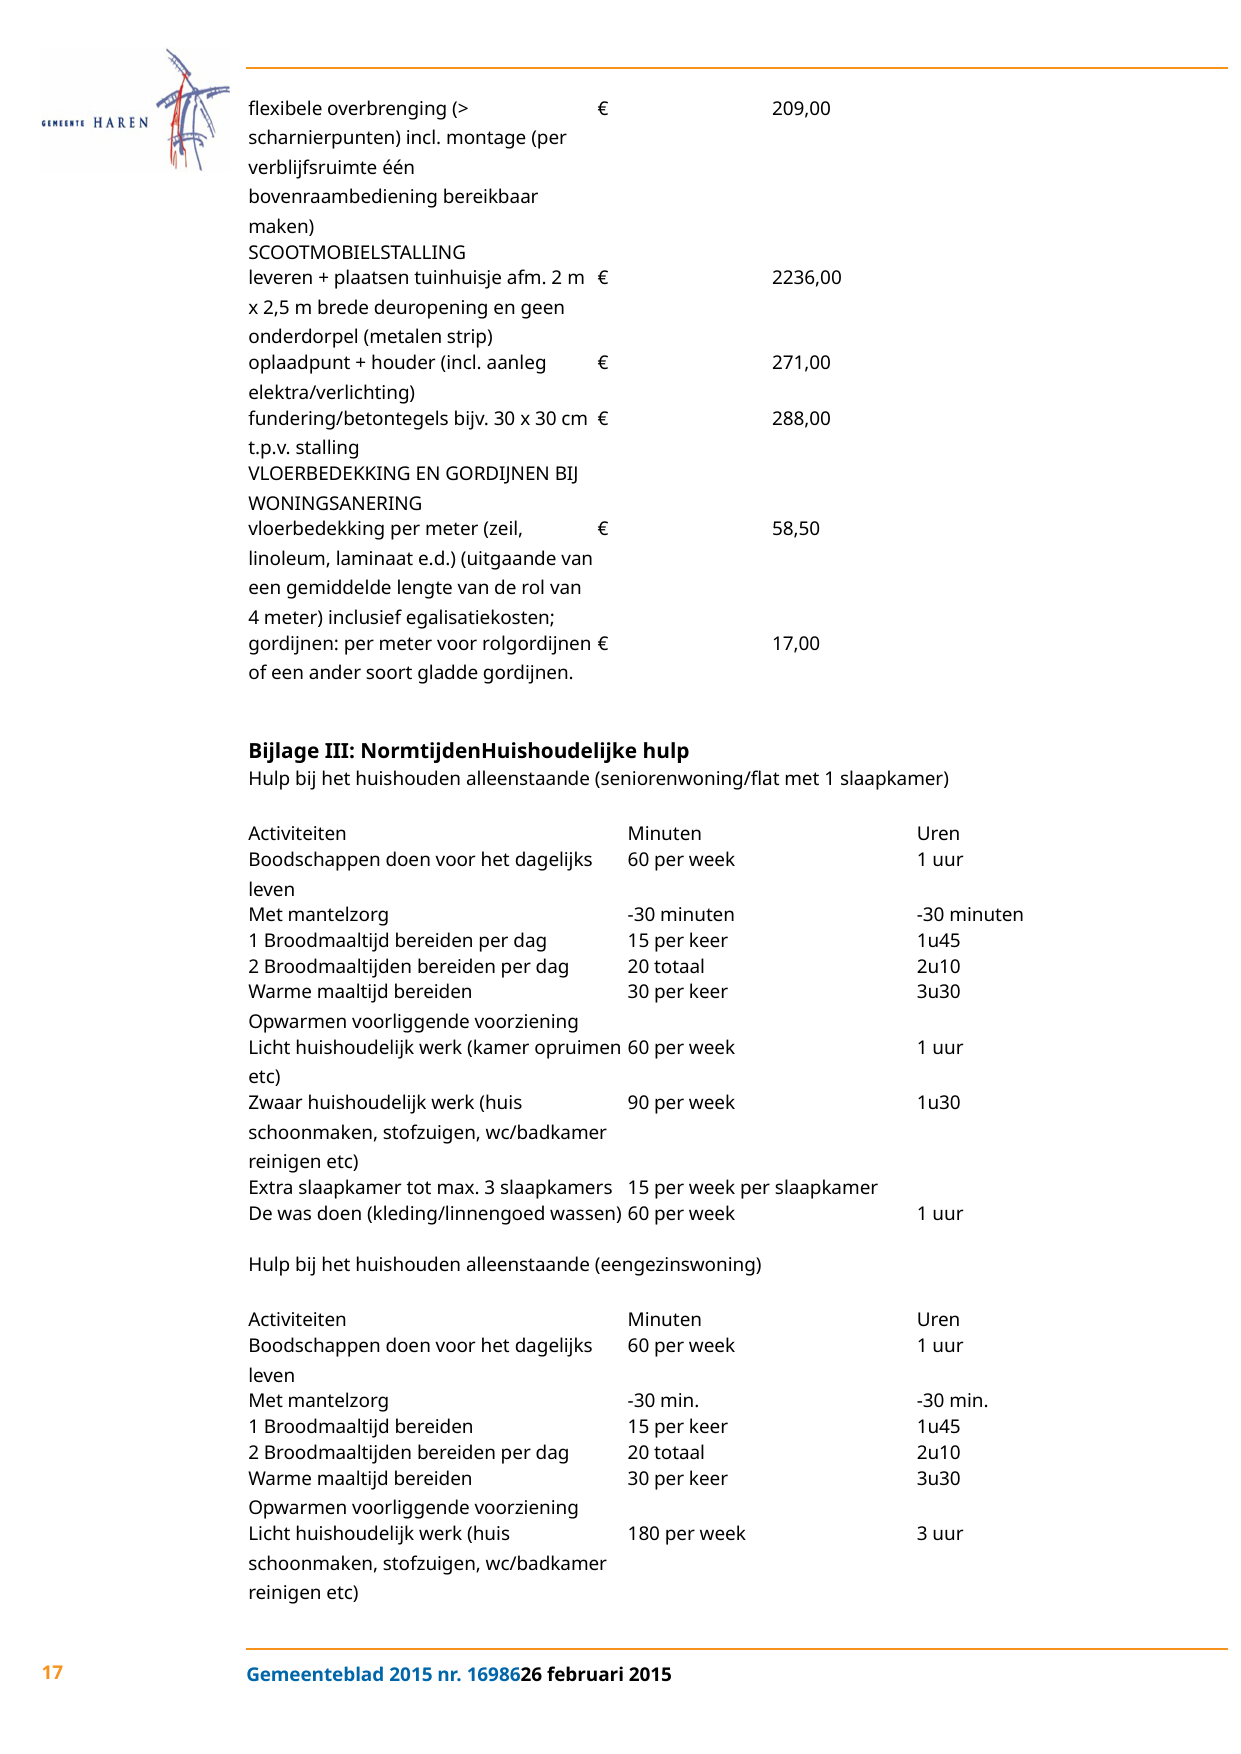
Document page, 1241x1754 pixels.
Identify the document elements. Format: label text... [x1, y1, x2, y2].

table_cell [947, 405, 1152, 460]
table_cell 60 per week [628, 1034, 917, 1089]
table_cell 90 per week [628, 1089, 917, 1174]
table_cell 1 uur [917, 846, 1152, 901]
table_cell [947, 630, 1152, 685]
table_cell 1 Broodmaaltijd bereiden [248, 1414, 627, 1439]
table_cell 20 totaal [628, 1439, 917, 1465]
table_cell SCOOTMOBIELSTALLING [248, 239, 597, 264]
table_cell Licht huishoudelijk werk (kamer opruimen etc) [248, 1034, 627, 1089]
table_cell 1 uur [917, 1333, 1152, 1388]
table_cell 288,00 [772, 405, 947, 460]
table_cell € [597, 515, 772, 630]
table_cell 2u10 [917, 1439, 1152, 1465]
table_cell -30 minuten [628, 901, 917, 927]
table_cell 60 per week [628, 846, 917, 901]
table_cell VLOERBEDEKKING EN GORDIJNEN BIJ WONINGSANERING [248, 460, 597, 515]
table_cell [947, 515, 1152, 630]
table_cell Boodschappen doen voor het dagelijks leven [248, 846, 627, 901]
table_cell [947, 239, 1152, 264]
table_cell Boodschappen doen voor het dagelijks leven [248, 1333, 627, 1388]
table_cell 1u45 [917, 927, 1152, 953]
table_cell 3u30 [917, 1465, 1152, 1520]
text Hulp bij het huishouden alleenstaande (eengezinswoning) [248, 1251, 1152, 1277]
picture [41, 47, 231, 172]
table_cell Warme maaltijd bereiden Opwarmen voorliggende voorziening [248, 1465, 627, 1520]
table_cell 20 totaal [628, 953, 917, 979]
table_cell [917, 1174, 1152, 1200]
table_cell gordijnen: per meter voor rolgordijnen of een ander soort gladde gordijnen. [248, 630, 597, 685]
table_cell [947, 265, 1152, 349]
table_cell Licht huishoudelijk werk (huis schoonmaken, stofzuigen, wc/badkamer reinigen etc) [248, 1520, 627, 1605]
table_cell 60 per week [628, 1333, 917, 1388]
table_cell -30 min. [917, 1388, 1152, 1413]
table_cell Met mantelzorg [248, 901, 627, 927]
table_cell 2 Broodmaaltijden bereiden per dag [248, 1439, 627, 1465]
table_cell oplaadpunt + houder (incl. aanleg elektra/verlichting) [248, 350, 597, 405]
table_cell vloerbedekking per meter (zeil, linoleum, laminaat e.d.) (uitgaande van een gemiddelde lengte van de rol van 4 meter) inclusief egalisatiekosten; [248, 515, 597, 630]
table_header Minuten [628, 1307, 917, 1332]
table_cell 2 Broodmaaltijden bereiden per dag [248, 953, 627, 979]
table_cell 58,50 [772, 515, 947, 630]
table_cell 1 Broodmaaltijd bereiden per dag [248, 927, 627, 953]
table_cell € [597, 265, 772, 349]
table_cell [772, 460, 947, 515]
table_cell 15 per week per slaapkamer [628, 1174, 917, 1200]
table_cell 271,00 [772, 350, 947, 405]
table_cell 30 per keer [628, 1465, 917, 1520]
table_cell flexibele overbrenging (> scharnierpunten) incl. montage (per verblijfsruimte één bovenraambediening bereikbaar maken) [248, 95, 597, 239]
table_header Uren [917, 820, 1152, 846]
table_cell 3 uur [917, 1520, 1152, 1605]
table_cell fundering/betontegels bijv. 30 x 30 cm t.p.v. stalling [248, 405, 597, 460]
table_cell [597, 460, 772, 515]
table_cell [947, 95, 1152, 239]
table_cell [597, 239, 772, 264]
table_cell Zwaar huishoudelijk werk (huis schoonmaken, stofzuigen, wc/badkamer reinigen etc) [248, 1089, 627, 1174]
table_cell -30 min. [628, 1388, 917, 1413]
table_cell 2236,00 [772, 265, 947, 349]
table_cell 15 per keer [628, 927, 917, 953]
table_cell [947, 350, 1152, 405]
table_cell 1u30 [917, 1089, 1152, 1174]
table_cell [772, 239, 947, 264]
table_cell 1 uur [917, 1034, 1152, 1089]
table_cell Warme maaltijd bereiden Opwarmen voorliggende voorziening [248, 979, 627, 1034]
text Bijlage III: NormtijdenHuishoudelijke hulp [248, 737, 1152, 765]
table_cell De was doen (kleding/linnengoed wassen) [248, 1200, 627, 1226]
table_cell 17,00 [772, 630, 947, 685]
table_cell [947, 460, 1152, 515]
table_cell -30 minuten [917, 901, 1152, 927]
table_cell 2u10 [917, 953, 1152, 979]
table_cell 3u30 [917, 979, 1152, 1034]
table_cell 180 per week [628, 1520, 917, 1605]
table_header Activiteiten [248, 1307, 627, 1332]
table_header Minuten [628, 820, 917, 846]
table_header Uren [917, 1307, 1152, 1332]
table_cell € [597, 405, 772, 460]
table_cell 60 per week [628, 1200, 917, 1226]
text Hulp bij het huishouden alleenstaande (seniorenwoning/flat met 1 slaapkamer) [248, 765, 1152, 791]
table_cell 1 uur [917, 1200, 1152, 1226]
table_cell € [597, 95, 772, 239]
table_cell Met mantelzorg [248, 1388, 627, 1413]
table_cell 209,00 [772, 95, 947, 239]
table_cell 1u45 [917, 1414, 1152, 1439]
table_cell 30 per keer [628, 979, 917, 1034]
table_cell € [597, 630, 772, 685]
table_cell 15 per keer [628, 1414, 917, 1439]
table_header Activiteiten [248, 820, 627, 846]
table_cell Extra slaapkamer tot max. 3 slaapkamers [248, 1174, 627, 1200]
table_cell € [597, 350, 772, 405]
table_cell leveren + plaatsen tuinhuisje afm. 2 m x 2,5 m brede deuropening en geen onderdorpel (metalen strip) [248, 265, 597, 349]
